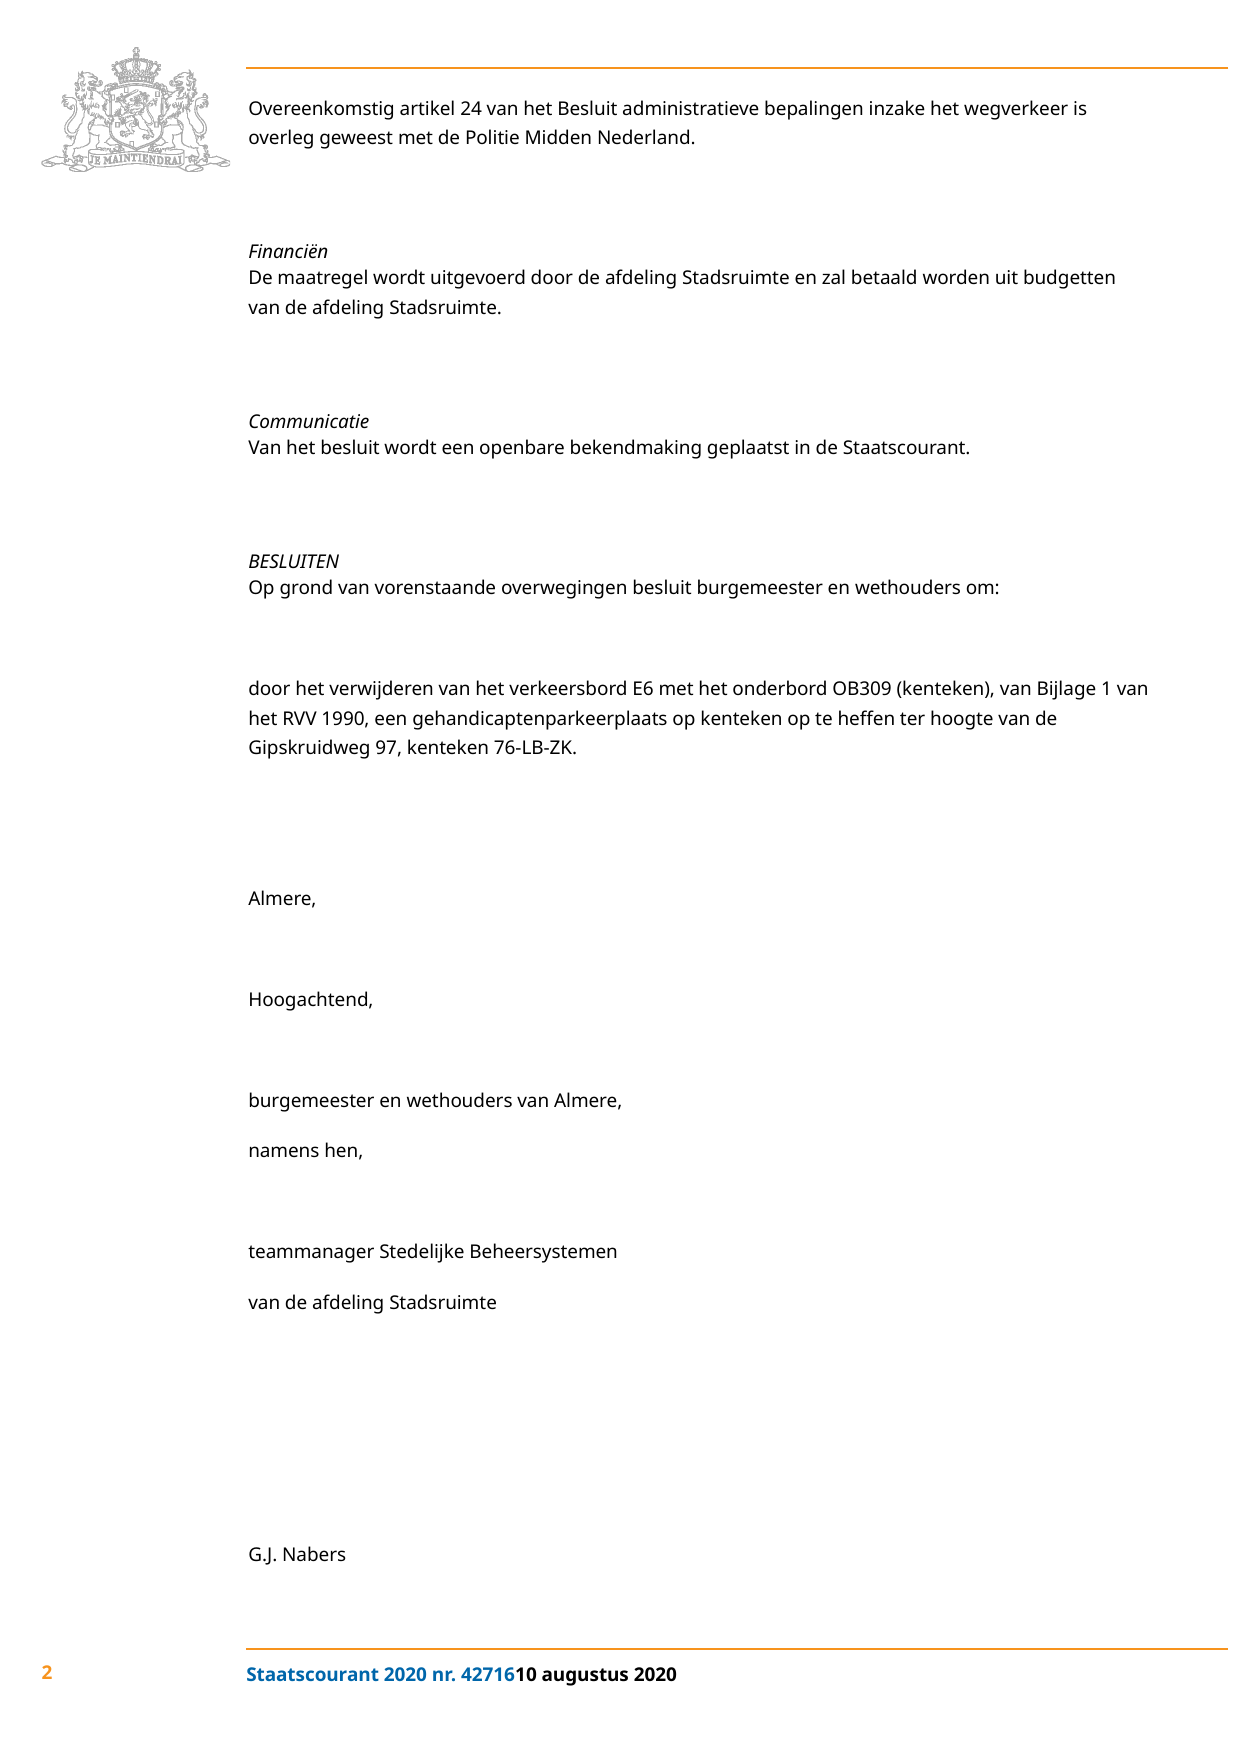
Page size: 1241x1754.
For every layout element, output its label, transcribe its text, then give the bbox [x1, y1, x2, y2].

text Op grond van vorenstaande overwegingen besluit burgemeester en wethouders om: [248, 574, 1152, 600]
picture [41, 47, 231, 172]
text Financiën [248, 239, 1152, 264]
text BESLUITEN [248, 548, 1152, 574]
text G.J. Nabers [248, 1541, 1152, 1567]
text De maatregel wordt uitgevoerd door de afdeling Stadsruimte en zal betaald worden uit budgetten van de afdeling Stadsruimte. [248, 264, 1152, 320]
text van de afdeling Stadsruimte [248, 1289, 1152, 1314]
text Van het besluit wordt een openbare bekendmaking geplaatst in de Staatscourant. [248, 434, 1152, 460]
text Overeenkomstig artikel 24 van het Besluit administratieve bepalingen inzake het wegverkeer is overleg geweest met de Politie Midden Nederland. [248, 95, 1152, 150]
text namens hen, [248, 1138, 1152, 1163]
text Communicatie [248, 408, 1152, 434]
text Hoogachtend, [248, 986, 1152, 1012]
text burgemeester en wethouders van Almere, [248, 1087, 1152, 1113]
text door het verwijderen van het verkeersbord E6 met het onderbord OB309 (kenteken), van Bijlage 1 van het RVV 1990, een gehandicaptenparkeerplaats op kenteken op te heffen ter hoogte van de Gipskruidweg 97, kenteken 76-LB-ZK. [248, 675, 1152, 760]
text teammanager Stedelijke Beheersystemen [248, 1238, 1152, 1264]
text Almere, [248, 886, 1152, 911]
